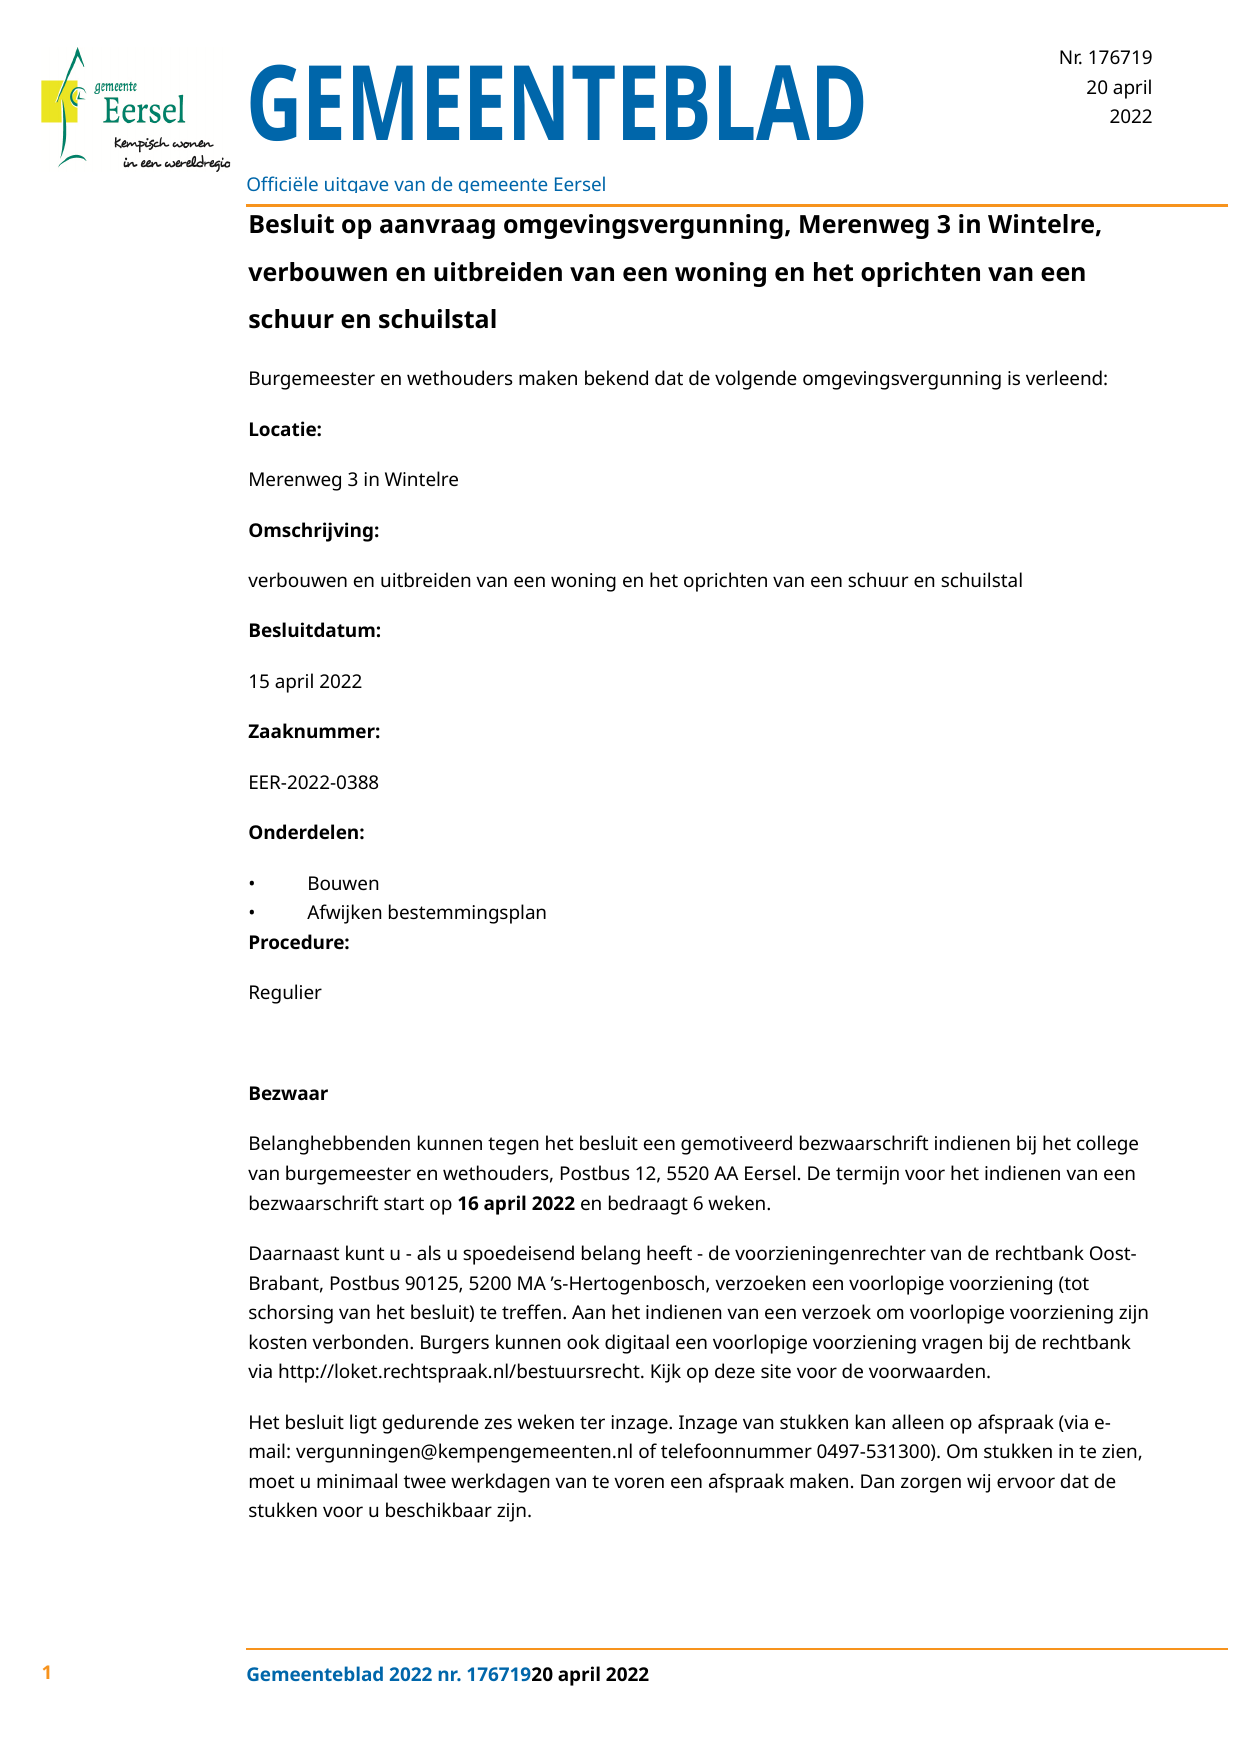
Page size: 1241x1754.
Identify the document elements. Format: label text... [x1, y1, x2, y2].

text Belanghebbenden kunnen tegen het besluit een gemotiveerd bezwaarschrift indienen bij het college van burgemeester en wethouders, Postbus 12, 5520 AA Eersel. De termijn voor het indienen van een bezwaarschrift start op 16 april 2022 en bedraagt 6 weken. [248, 1131, 1152, 1215]
text 15 april 2022 [248, 668, 1152, 694]
text Burgemeester en wethouders maken bekend dat de volgende omgevingsvergunning is verleend: [248, 366, 1152, 391]
text Besluitdatum: [248, 618, 1152, 643]
text Het besluit ligt gedurende zes weken ter inzage. Inzage van stukken kan alleen op afspraak (via e-mail: vergunningen@kempengemeenten.nl of telefoonnummer 0497-531300). Om stukken in te zien, moet u minimaal twee werkdagen van te voren een afspraak maken. Dan zorgen wij ervoor dat de stukken voor u beschikbaar zijn. [248, 1409, 1152, 1523]
text verbouwen en uitbreiden van een woning en het oprichten van een schuur en schuilstal [248, 567, 1152, 593]
text Regulier [248, 979, 1152, 1005]
list Afwijken bestemmingsplan [248, 899, 1152, 925]
text Onderdelen: [248, 819, 1152, 845]
text Locatie: [248, 416, 1152, 442]
text Omschrijving: [248, 517, 1152, 542]
text Procedure: [248, 929, 1152, 954]
picture [41, 47, 231, 172]
text EER-2022-0388 [248, 769, 1152, 794]
list Bouwen [248, 870, 1152, 895]
text Bezwaar [248, 1080, 1152, 1106]
text Daarnaast kunt u - als u spoedeisend belang heeft - de voorzieningenrechter van de rechtbank Oost-Brabant, Postbus 90125, 5200 MA ’s-Hertogenbosch, verzoeken een voorlopige voorziening (tot schorsing van het besluit) te treffen. Aan het indienen van een verzoek om voorlopige voorziening zijn kosten verbonden. Burgers kunnen ook digitaal een voorlopige voorziening vragen bij de rechtbank via http://loket.rechtspraak.nl/bestuursrecht. Kijk op deze site voor de voorwaarden. [248, 1240, 1152, 1384]
text Merenweg 3 in Wintelre [248, 466, 1152, 492]
text Zaaknummer: [248, 718, 1152, 744]
text Besluit op aanvraag omgevingsvergunning, Merenweg 3 in Wintelre, verbouwen en uitbreiden van een woning en het oprichten van een schuur en schuilstal [248, 207, 1152, 336]
